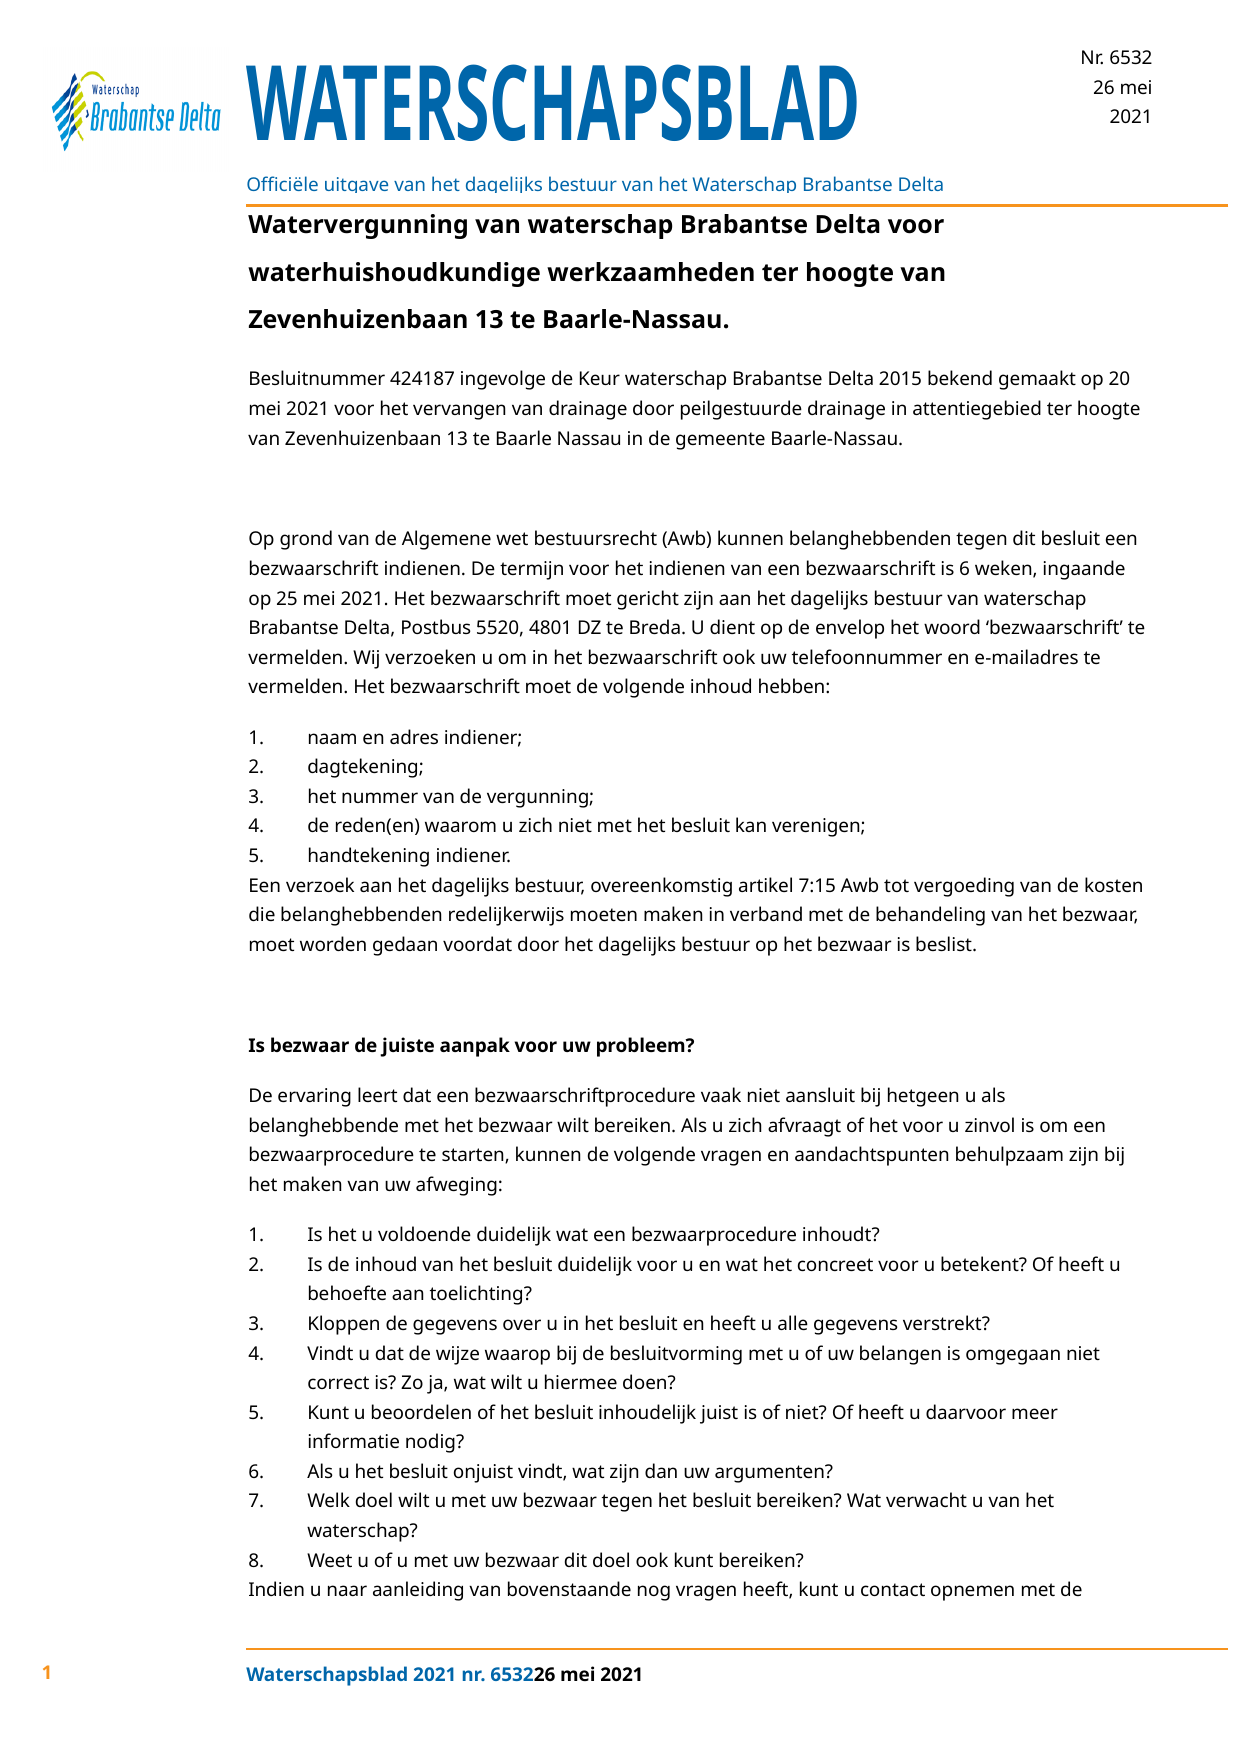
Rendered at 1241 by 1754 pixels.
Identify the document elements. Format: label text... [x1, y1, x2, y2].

list het nummer van de vergunning; [248, 783, 1152, 809]
text Een verzoek aan het dagelijks bestuur, overeenkomstig artikel 7:15 Awb tot vergoeding van de kosten die belanghebbenden redelijkerwijs moeten maken in verband met de behandeling van het bezwaar, moet worden gedaan voordat door het dagelijks bestuur op het bezwaar is beslist. [248, 872, 1152, 957]
text Besluitnummer 424187 ingevolge de Keur waterschap Brabantse Delta 2015 bekend gemaakt op 20 mei 2021 voor het vervangen van drainage door peilgestuurde drainage in attentiegebied ter hoogte van Zevenhuizenbaan 13 te Baarle Nassau in de gemeente Baarle-Nassau. [248, 366, 1152, 450]
list Vindt u dat de wijze waarop bij de besluitvorming met u of uw belangen is omgegaan niet correct is? Zo ja, wat wilt u hiermee doen? [248, 1340, 1152, 1395]
list Is het u voldoende duidelijk wat een bezwaarprocedure inhoudt? [248, 1221, 1152, 1247]
list Als u het besluit onjuist vindt, wat zijn dan uw argumenten? [248, 1458, 1152, 1484]
text Op grond van de Algemene wet bestuursrecht (Awb) kunnen belanghebbenden tegen dit besluit een bezwaarschrift indienen. De termijn voor het indienen van een bezwaarschrift is 6 weken, ingaande op 25 mei 2021. Het bezwaarschrift moet gericht zijn aan het dagelijks bestuur van waterschap Brabantse Delta, Postbus 5520, 4801 DZ te Breda. U dient op de envelop het woord ‘bezwaarschrift’ te vermelden. Wij verzoeken u om in het bezwaarschrift ook uw telefoonnummer en e‑mailadres te vermelden. Het bezwaarschrift moet de volgende inhoud hebben: [248, 526, 1152, 699]
text De ervaring leert dat een bezwaarschriftprocedure vaak niet aansluit bij hetgeen u als belanghebbende met het bezwaar wilt bereiken. Als u zich afvraagt of het voor u zinvol is om een bezwaarprocedure te starten, kunnen de volgende vragen en aandachtspunten behulpzaam zijn bij het maken van uw afweging: [248, 1082, 1152, 1197]
list Kunt u beoordelen of het besluit inhoudelijk juist is of niet? Of heeft u daarvoor meer informatie nodig? [248, 1399, 1152, 1454]
list Welk doel wilt u met uw bezwaar tegen het besluit bereiken? Wat verwacht u van het waterschap? [248, 1488, 1152, 1543]
text Is bezwaar de juiste aanpak voor uw probleem? [248, 1032, 1152, 1057]
list Weet u of u met uw bezwaar dit doel ook kunt bereiken? [248, 1547, 1152, 1572]
list Kloppen de gegevens over u in het besluit en heeft u alle gegevens verstrekt? [248, 1310, 1152, 1336]
picture [41, 47, 231, 172]
list handtekening indiener. [248, 842, 1152, 868]
list de reden(en) waarom u zich niet met het besluit kan verenigen; [248, 813, 1152, 838]
list naam en adres indiener; [248, 724, 1152, 749]
text Indien u naar aanleiding van bovenstaande nog vragen heeft, kunt u contact opnemen met de [248, 1576, 1152, 1602]
list Is de inhoud van het besluit duidelijk voor u en wat het concreet voor u betekent? Of heeft u behoefte aan toelichting? [248, 1251, 1152, 1306]
list dagtekening; [248, 753, 1152, 779]
text Watervergunning van waterschap Brabantse Delta voor waterhuishoudkundige werkzaamheden ter hoogte van Zevenhuizenbaan 13 te Baarle-Nassau. [248, 207, 1152, 336]
